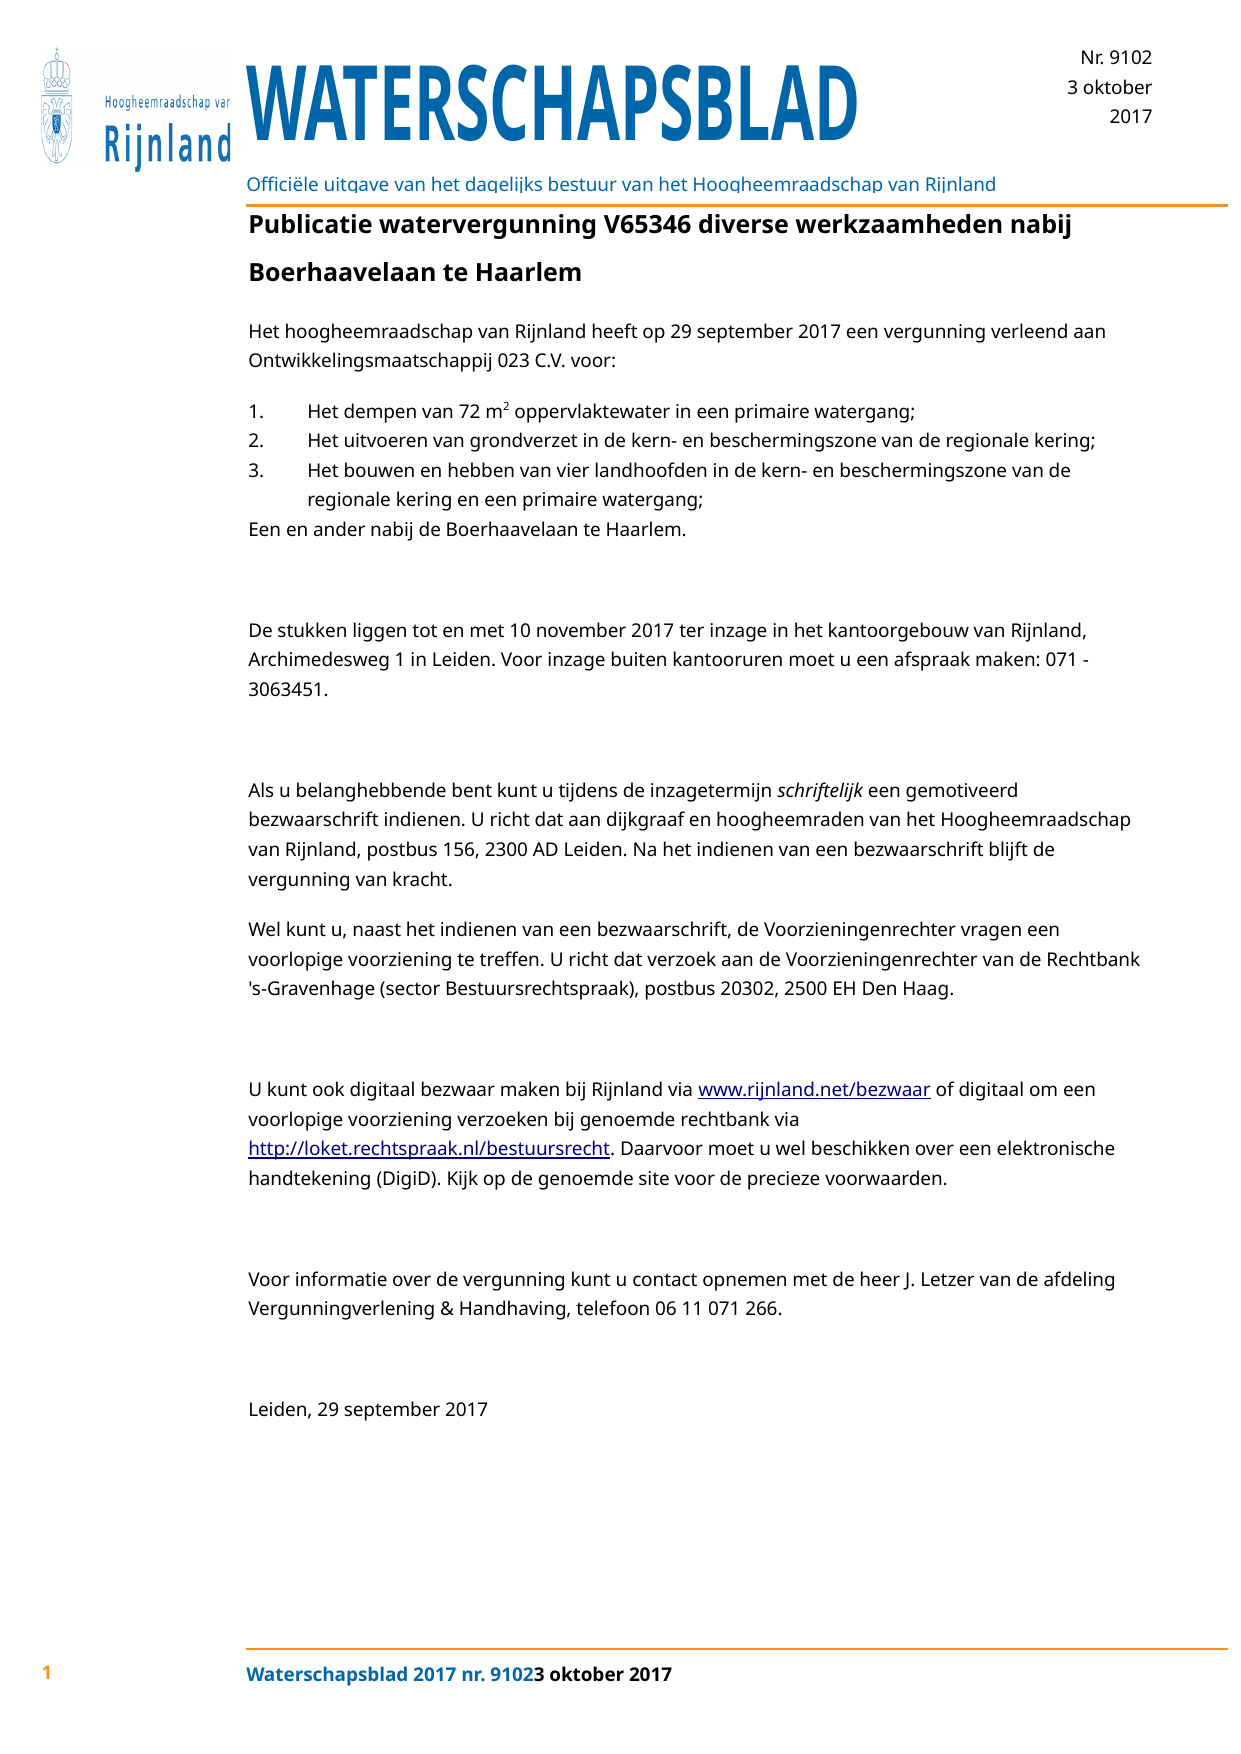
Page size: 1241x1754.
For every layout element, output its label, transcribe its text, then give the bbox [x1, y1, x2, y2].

picture [41, 47, 231, 172]
text Het hoogheemraadschap van Rijnland heeft op 29 september 2017 een vergunning verleend aan Ontwikkelingsmaatschappij 023 C.V. voor: [248, 318, 1152, 373]
text U kunt ook digitaal bezwaar maken bij Rijnland via www.rijnland.net/bezwaar of digitaal om een voorlopige voorziening verzoeken bij genoemde rechtbank via http://loket.rechtspraak.nl/bestuursrecht. Daarvoor moet u wel beschikken over een elektronische handtekening (DigiD). Kijk op de genoemde site voor de precieze voorwaarden. [248, 1076, 1152, 1191]
text De stukken liggen tot en met 10 november 2017 ter inzage in het kantoorgebouw van Rijnland, Archimedesweg 1 in Leiden. Voor inzage buiten kantooruren moet u een afspraak maken: 071 - 3063451. [248, 617, 1152, 702]
text Voor informatie over de vergunning kunt u contact opnemen met de heer J. Letzer van de afdeling Vergunningverlening & Handhaving, telefoon 06 11 071 266. [248, 1266, 1152, 1321]
list Het dempen van 72 m2 oppervlaktewater in een primaire watergang; [248, 398, 1152, 424]
text Een en ander nabij de Boerhaavelaan te Haarlem. [248, 516, 1152, 542]
text Als u belanghebbende bent kunt u tijdens de inzagetermijn schriftelijk een gemotiveerd bezwaarschrift indienen. U richt dat aan dijkgraaf en hoogheemraden van het Hoogheemraadschap van Rijnland, postbus 156, 2300 AD Leiden. Na het indienen van een bezwaarschrift blijft de vergunning van kracht. [248, 777, 1152, 892]
list Het bouwen en hebben van vier landhoofden in de kern- en beschermingszone van de regionale kering en een primaire watergang; [248, 457, 1152, 512]
text Leiden, 29 september 2017 [248, 1396, 1152, 1422]
text Wel kunt u, naast het indienen van een bezwaarschrift, de Voorzieningenrechter vragen een voorlopige voorziening te treffen. U richt dat verzoek aan de Voorzieningenrechter van de Rechtbank 's-Gravenhage (sector Bestuursrechtspraak), postbus 20302, 2500 EH Den Haag. [248, 916, 1152, 1001]
text Publicatie watervergunning V65346 diverse werkzaamheden nabij Boerhaavelaan te Haarlem [248, 207, 1152, 288]
list Het uitvoeren van grondverzet in de kern- en beschermingszone van de regionale kering; [248, 427, 1152, 453]
